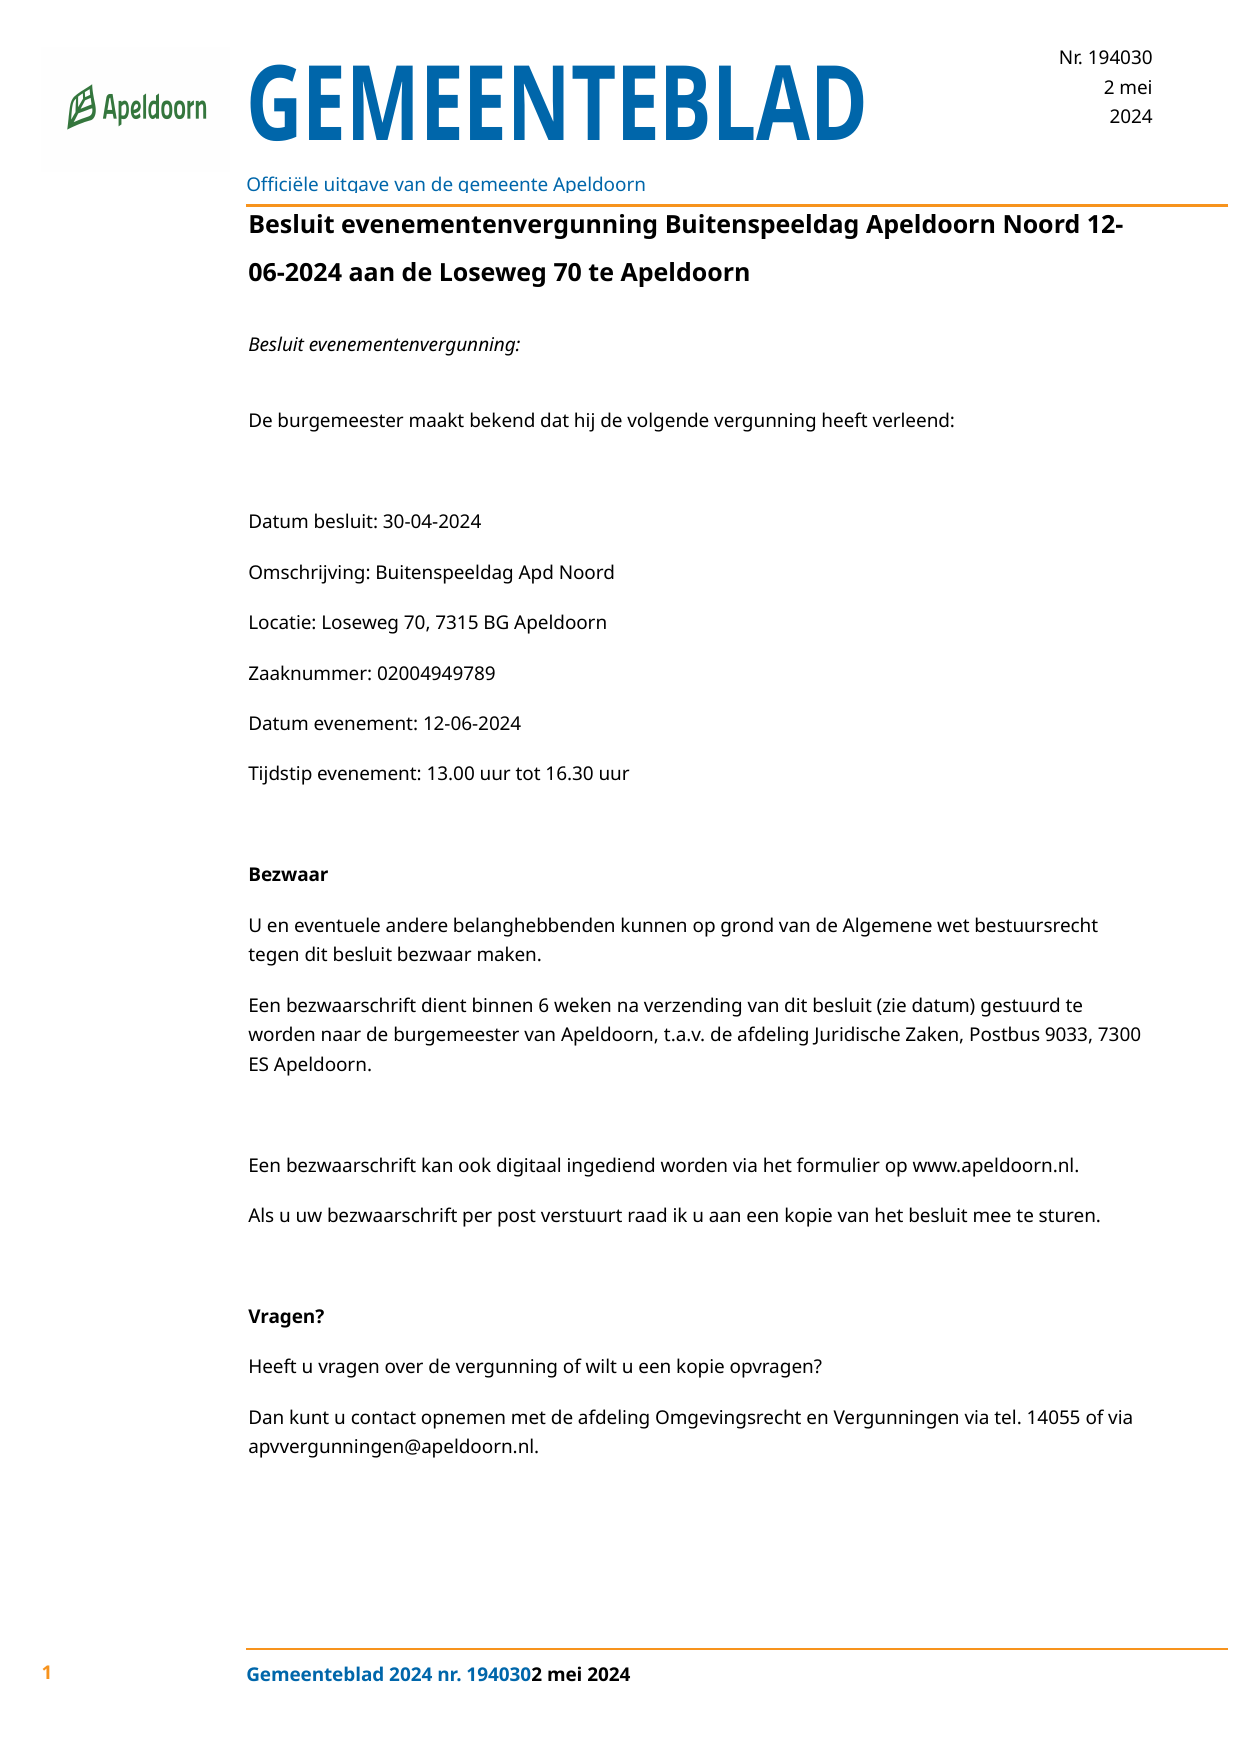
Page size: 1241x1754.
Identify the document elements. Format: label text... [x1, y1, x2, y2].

text Besluit evenementenvergunning Buitenspeeldag Apeldoorn Noord 12-06-2024 aan de Loseweg 70 te Apeldoorn [248, 207, 1152, 288]
text Locatie: Loseweg 70, 7315 BG Apeldoorn [248, 609, 1152, 635]
text Als u uw bezwaarschrift per post verstuurt raad ik u aan een kopie van het besluit mee te sturen. [248, 1202, 1152, 1228]
text Een bezwaarschrift dient binnen 6 weken na verzending van dit besluit (zie datum) gestuurd te worden naar de burgemeester van Apeldoorn, t.a.v. de afdeling Juridische Zaken, Postbus 9033, 7300 ES Apeldoorn. [248, 992, 1152, 1077]
text U en eventuele andere belanghebbenden kunnen op grond van de Algemene wet bestuursrecht tegen dit besluit bezwaar maken. [248, 912, 1152, 967]
text Besluit evenementenvergunning: [248, 331, 1152, 357]
text Een bezwaarschrift kan ook digitaal ingediend worden via het formulier op www.apeldoorn.nl. [248, 1152, 1152, 1177]
text Dan kunt u contact opnemen met de afdeling Omgevingsrecht en Vergunningen via tel. 14055 of via apvvergunningen@apeldoorn.nl. [248, 1404, 1152, 1459]
text Tijdstip evenement: 13.00 uur tot 16.30 uur [248, 761, 1152, 786]
text Heeft u vragen over de vergunning of wilt u een kopie opvragen? [248, 1353, 1152, 1379]
text Zaaknummer: 02004949789 [248, 660, 1152, 685]
text Bezwaar [248, 861, 1152, 887]
text De burgemeester maakt bekend dat hij de volgende vergunning heeft verleend: [248, 408, 1152, 433]
text Omschrijving: Buitenspeeldag Apd Noord [248, 559, 1152, 584]
text Vragen? [248, 1303, 1152, 1329]
picture [41, 47, 231, 172]
text Datum evenement: 12-06-2024 [248, 710, 1152, 736]
text Datum besluit: 30-04-2024 [248, 508, 1152, 534]
